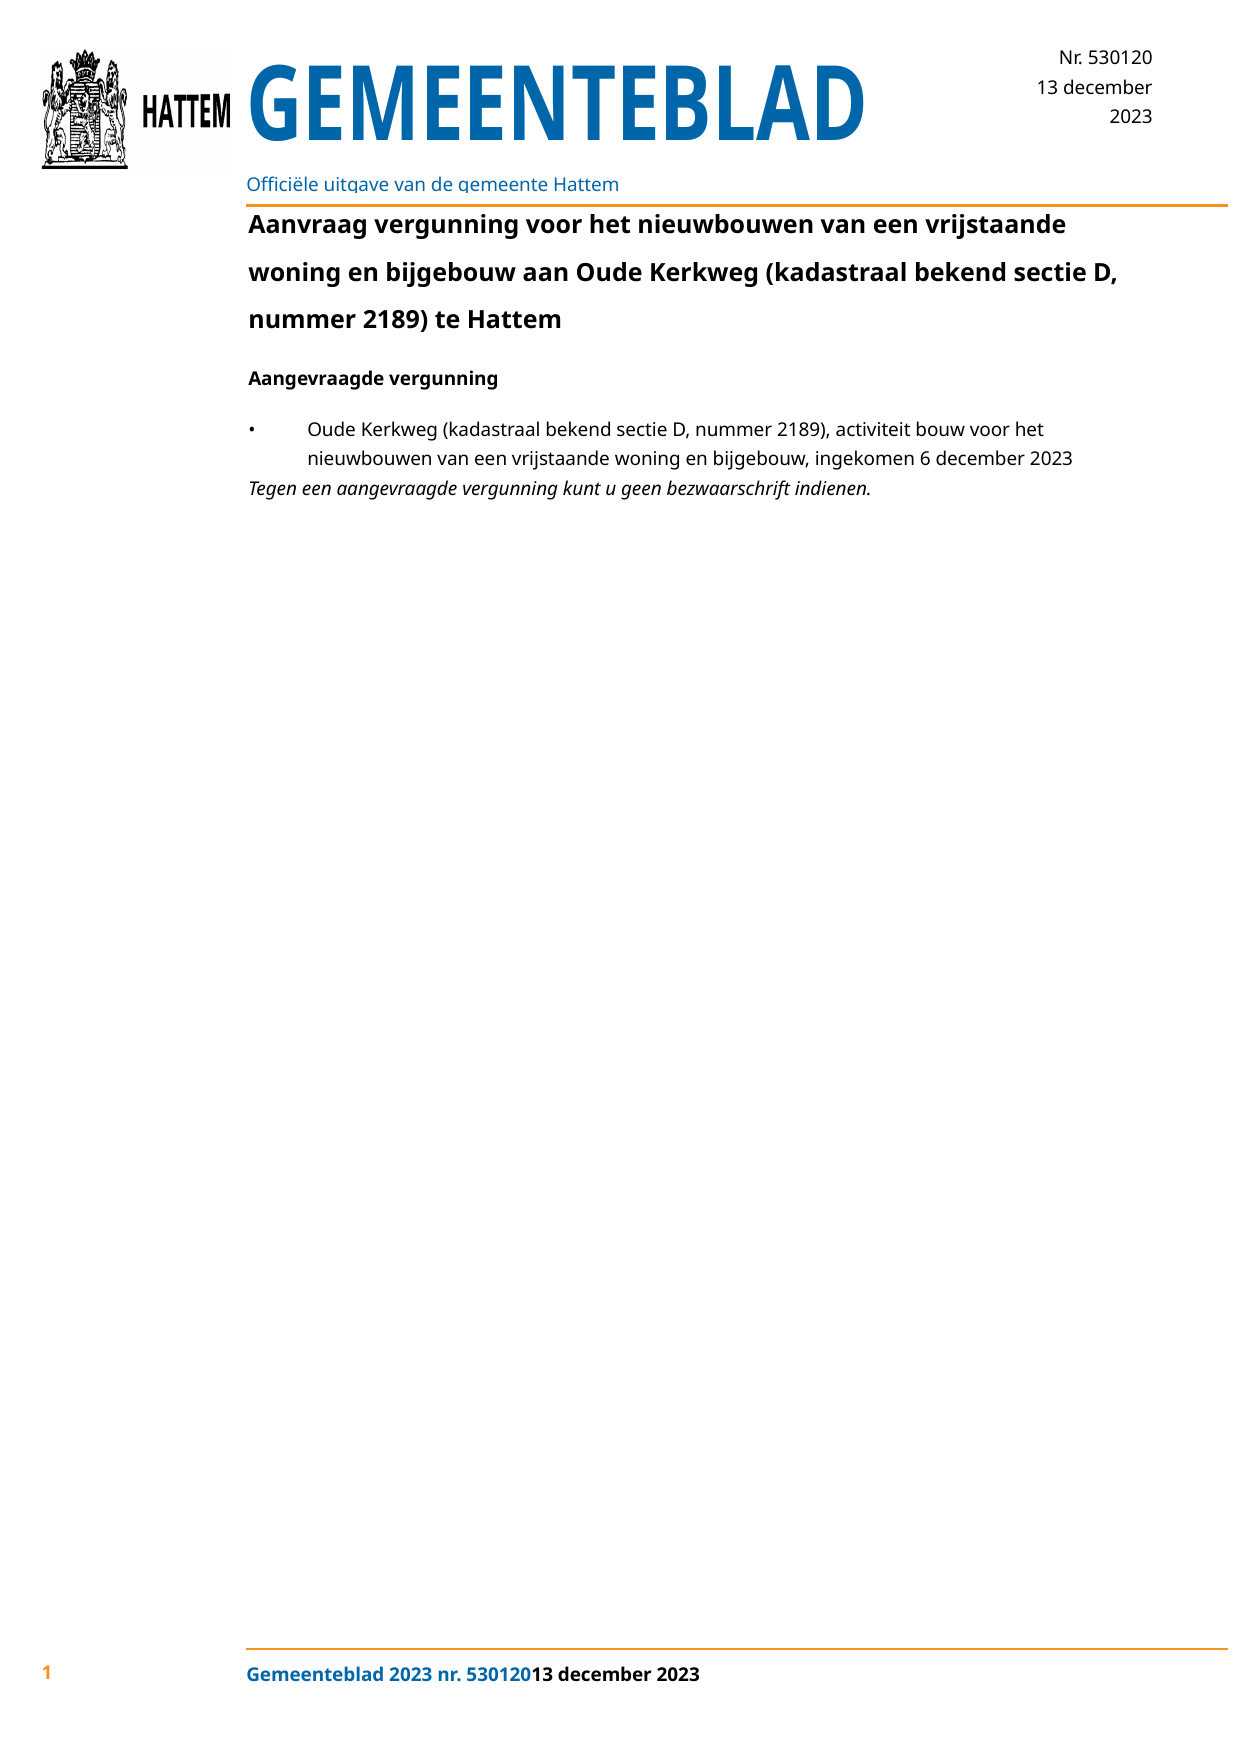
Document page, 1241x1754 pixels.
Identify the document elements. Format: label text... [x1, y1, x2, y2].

list Oude Kerkweg (kadastraal bekend sectie D, nummer 2189), activiteit bouw voor het nieuwbouwen van een vrijstaande woning en bijgebouw, ingekomen 6 december 2023 [248, 416, 1152, 471]
text Aangevraagde vergunning [248, 366, 1152, 391]
text Aanvraag vergunning voor het nieuwbouwen van een vrijstaande woning en bijgebouw aan Oude Kerkweg (kadastraal bekend sectie D, nummer 2189) te Hattem [248, 207, 1152, 336]
text Tegen een aangevraagde vergunning kunt u geen bezwaarschrift indienen. [248, 475, 1152, 501]
picture [41, 47, 231, 172]
